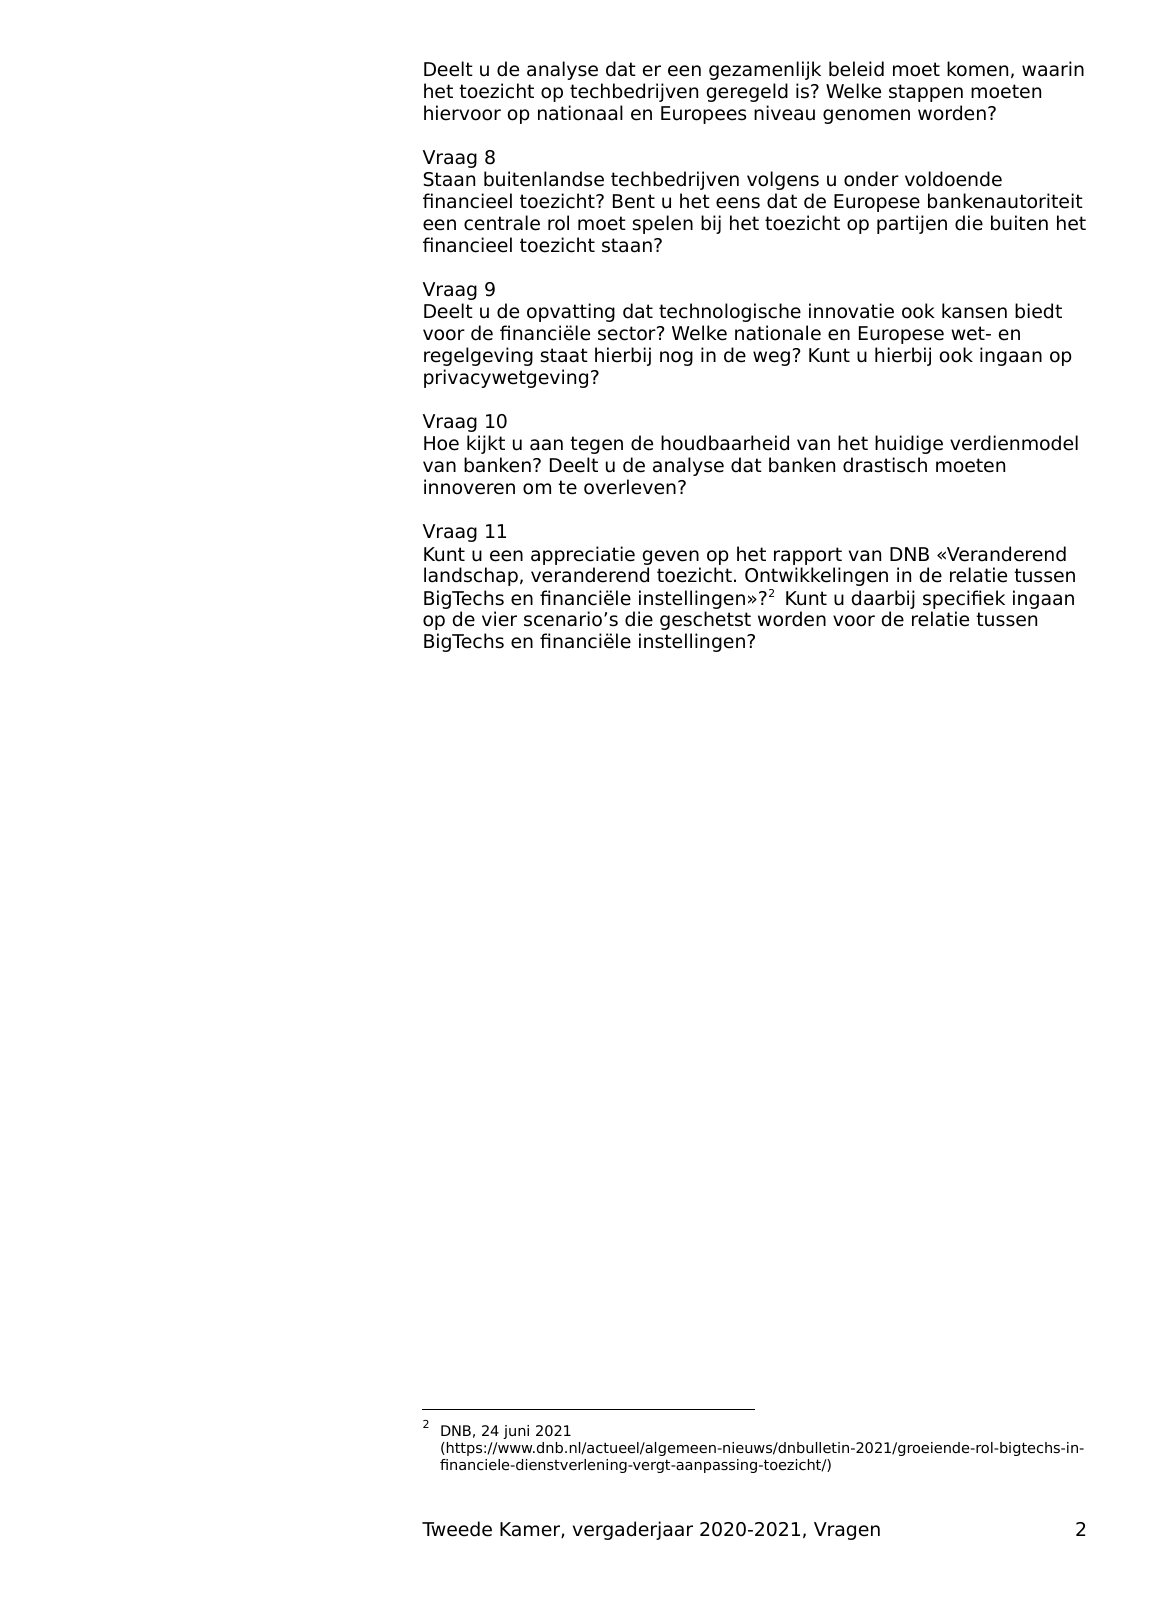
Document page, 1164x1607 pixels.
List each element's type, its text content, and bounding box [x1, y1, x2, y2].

text Staan buitenlandse techbedrijven volgens u onder voldoende financieel toezicht? Bent u het eens dat de Europese bankenautoriteit een centrale rol moet spelen bij het toezicht op partijen die buiten het financieel toezicht staan? [422, 169, 1087, 257]
text Vraag 8 [422, 147, 1087, 169]
text Vraag 10 [422, 411, 1087, 433]
text Deelt u de opvatting dat technologische innovatie ook kansen biedt voor de financiële sector? Welke nationale en Europese wet- en regelgeving staat hierbij nog in de weg? Kunt u hierbij ook ingaan op privacywetgeving? [422, 301, 1087, 389]
text DNB, 24 juni 2021 (https://www.dnb.nl/actueel/algemeen-nieuws/dnbulletin-2021/groeiende-rol-bigtechs-in-financiele-dienstverlening-vergt-aanpassing-toezicht/) [422, 1418, 1087, 1474]
text Vraag 11 [422, 521, 1087, 543]
text Kunt u een appreciatie geven op het rapport van DNB «Veranderend landschap, veranderend toezicht. Ontwikkelingen in de relatie tussen BigTechs en financiële instellingen»? Kunt u daarbij specifiek ingaan op de vier scenario’s die geschetst worden voor de relatie tussen BigTechs en financiële instellingen? [422, 543, 1087, 653]
text Hoe kijkt u aan tegen de houdbaarheid van het huidige verdienmodel van banken? Deelt u de analyse dat banken drastisch moeten innoveren om te overleven? [422, 433, 1087, 499]
text Deelt u de analyse dat er een gezamenlijk beleid moet komen, waarin het toezicht op techbedrijven geregeld is? Welke stappen moeten hiervoor op nationaal en Europees niveau genomen worden? [422, 59, 1087, 125]
text Vraag 9 [422, 279, 1087, 301]
